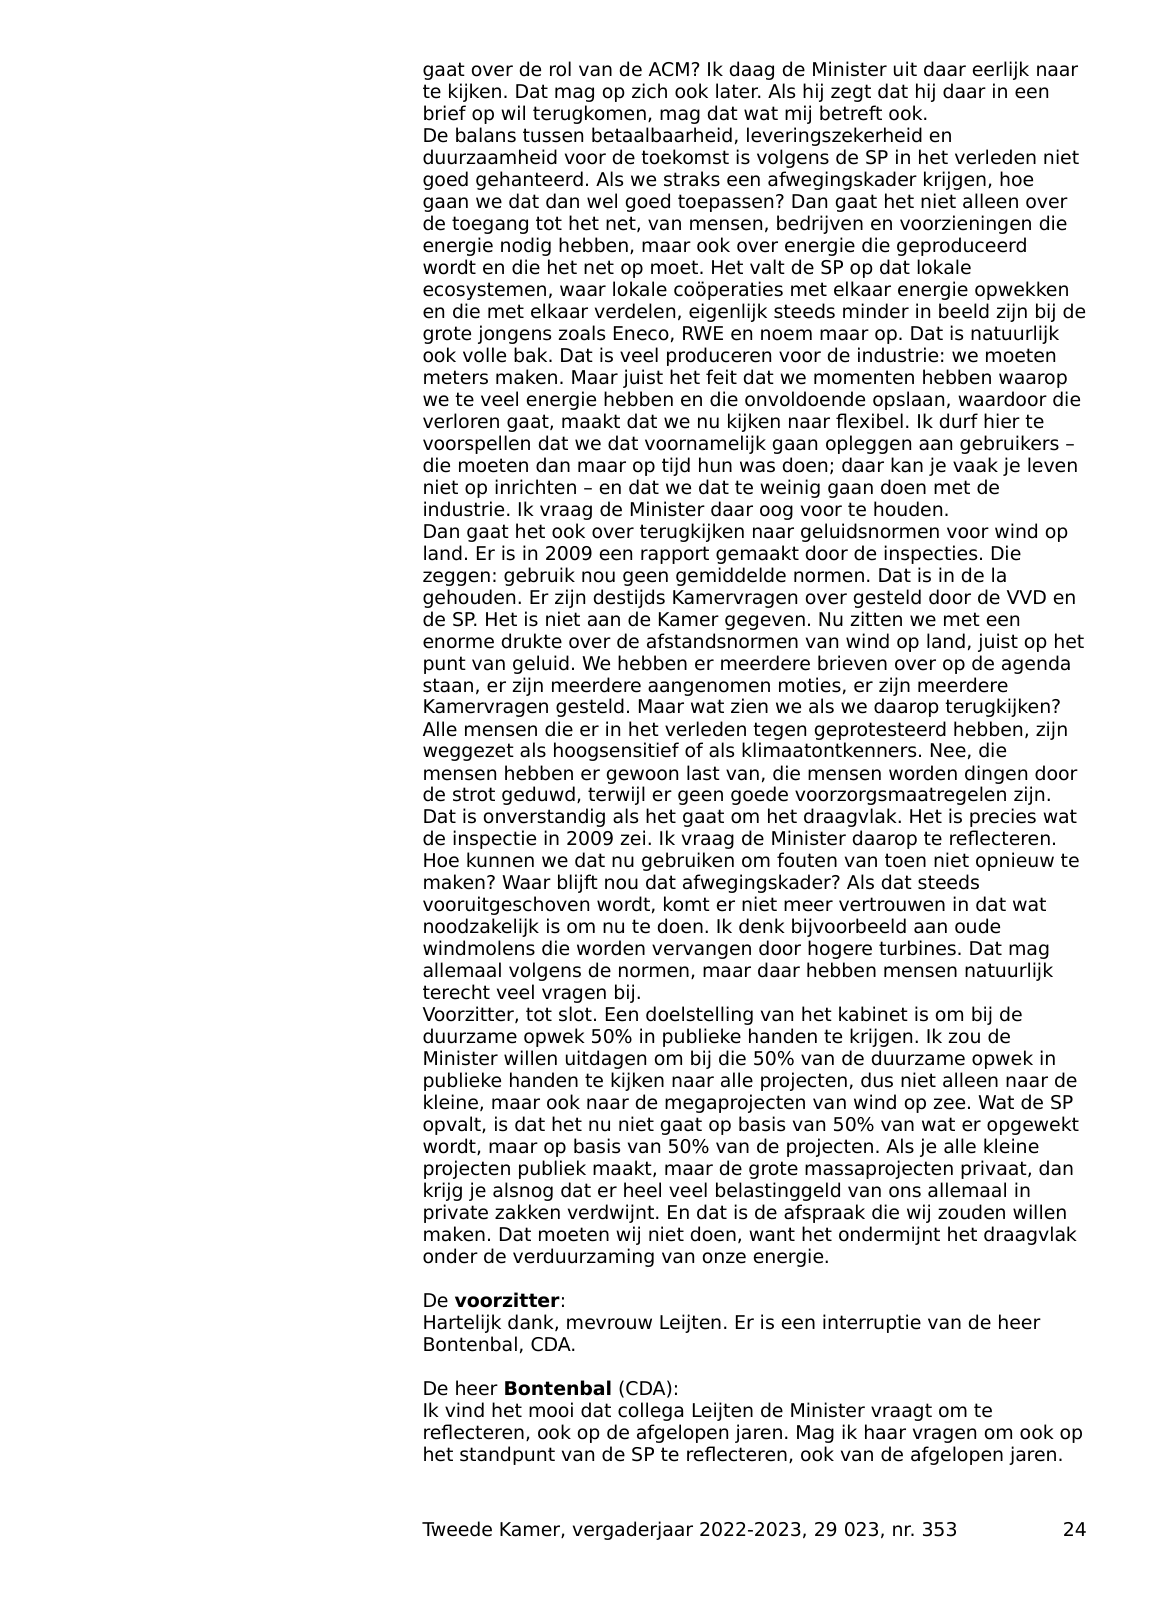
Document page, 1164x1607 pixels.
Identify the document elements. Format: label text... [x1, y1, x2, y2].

text De voorzitter: [422, 1290, 1087, 1312]
text Voorzitter, tot slot. Een doelstelling van het kabinet is om bij de duurzame opwek 50% in publieke handen te krijgen. Ik zou de Minister willen uitdagen om bij die 50% van de duurzame opwek in publieke handen te kijken naar alle projecten, dus niet alleen naar de kleine, maar ook naar de megaprojecten van wind op zee. Wat de SP opvalt, is dat het nu niet gaat op basis van 50% van wat er opgewekt wordt, maar op basis van 50% van de projecten. Als je alle kleine projecten publiek maakt, maar de grote massaprojecten privaat, dan krijg je alsnog dat er heel veel belastinggeld van ons allemaal in private zakken verdwijnt. En dat is de afspraak die wij zouden willen maken. Dat moeten wij niet doen, want het ondermijnt het draagvlak onder de verduurzaming van onze energie. [422, 1004, 1087, 1268]
text De heer Bontenbal (CDA): [422, 1378, 1087, 1400]
text Hartelijk dank, mevrouw Leijten. Er is een interruptie van de heer Bontenbal, CDA. [422, 1312, 1087, 1356]
text De balans tussen betaalbaarheid, leveringszekerheid en duurzaamheid voor de toekomst is volgens de SP in het verleden niet goed gehanteerd. Als we straks een afwegingskader krijgen, hoe gaan we dat dan wel goed toepassen? Dan gaat het niet alleen over de toegang tot het net, van mensen, bedrijven en voorzieningen die energie nodig hebben, maar ook over energie die geproduceerd wordt en die het net op moet. Het valt de SP op dat lokale ecosystemen, waar lokale coöperaties met elkaar energie opwekken en die met elkaar verdelen, eigenlijk steeds minder in beeld zijn bij de grote jongens zoals Eneco, RWE en noem maar op. Dat is natuurlijk ook volle bak. Dat is veel produceren voor de industrie: we moeten meters maken. Maar juist het feit dat we momenten hebben waarop we te veel energie hebben en die onvoldoende opslaan, waardoor die verloren gaat, maakt dat we nu kijken naar flexibel. Ik durf hier te voorspellen dat we dat voornamelijk gaan opleggen aan gebruikers – die moeten dan maar op tijd hun was doen; daar kan je vaak je leven niet op inrichten – en dat we dat te weinig gaan doen met de industrie. Ik vraag de Minister daar oog voor te houden. [422, 125, 1087, 521]
text gaat over de rol van de ACM? Ik daag de Minister uit daar eerlijk naar te kijken. Dat mag op zich ook later. Als hij zegt dat hij daar in een brief op wil terugkomen, mag dat wat mij betreft ook. [422, 59, 1087, 125]
text Dan gaat het ook over terugkijken naar geluidsnormen voor wind op land. Er is in 2009 een rapport gemaakt door de inspecties. Die zeggen: gebruik nou geen gemiddelde normen. Dat is in de la gehouden. Er zijn destijds Kamervragen over gesteld door de VVD en de SP. Het is niet aan de Kamer gegeven. Nu zitten we met een enorme drukte over de afstandsnormen van wind op land, juist op het punt van geluid. We hebben er meerdere brieven over op de agenda staan, er zijn meerdere aangenomen moties, er zijn meerdere Kamervragen gesteld. Maar wat zien we als we daarop terugkijken? Alle mensen die er in het verleden tegen geprotesteerd hebben, zijn weggezet als hoogsensitief of als klimaatontkenners. Nee, die mensen hebben er gewoon last van, die mensen worden dingen door de strot geduwd, terwijl er geen goede voorzorgsmaatregelen zijn. Dat is onverstandig als het gaat om het draagvlak. Het is precies wat de inspectie in 2009 zei. Ik vraag de Minister daarop te reflecteren. Hoe kunnen we dat nu gebruiken om fouten van toen niet opnieuw te maken? Waar blijft nou dat afwegingskader? Als dat steeds vooruitgeschoven wordt, komt er niet meer vertrouwen in dat wat noodzakelijk is om nu te doen. Ik denk bijvoorbeeld aan oude windmolens die worden vervangen door hogere turbines. Dat mag allemaal volgens de normen, maar daar hebben mensen natuurlijk terecht veel vragen bij. [422, 521, 1087, 1004]
text Ik vind het mooi dat collega Leijten de Minister vraagt om te reflecteren, ook op de afgelopen jaren. Mag ik haar vragen om ook op het standpunt van de SP te reflecteren, ook van de afgelopen jaren. [422, 1400, 1087, 1466]
